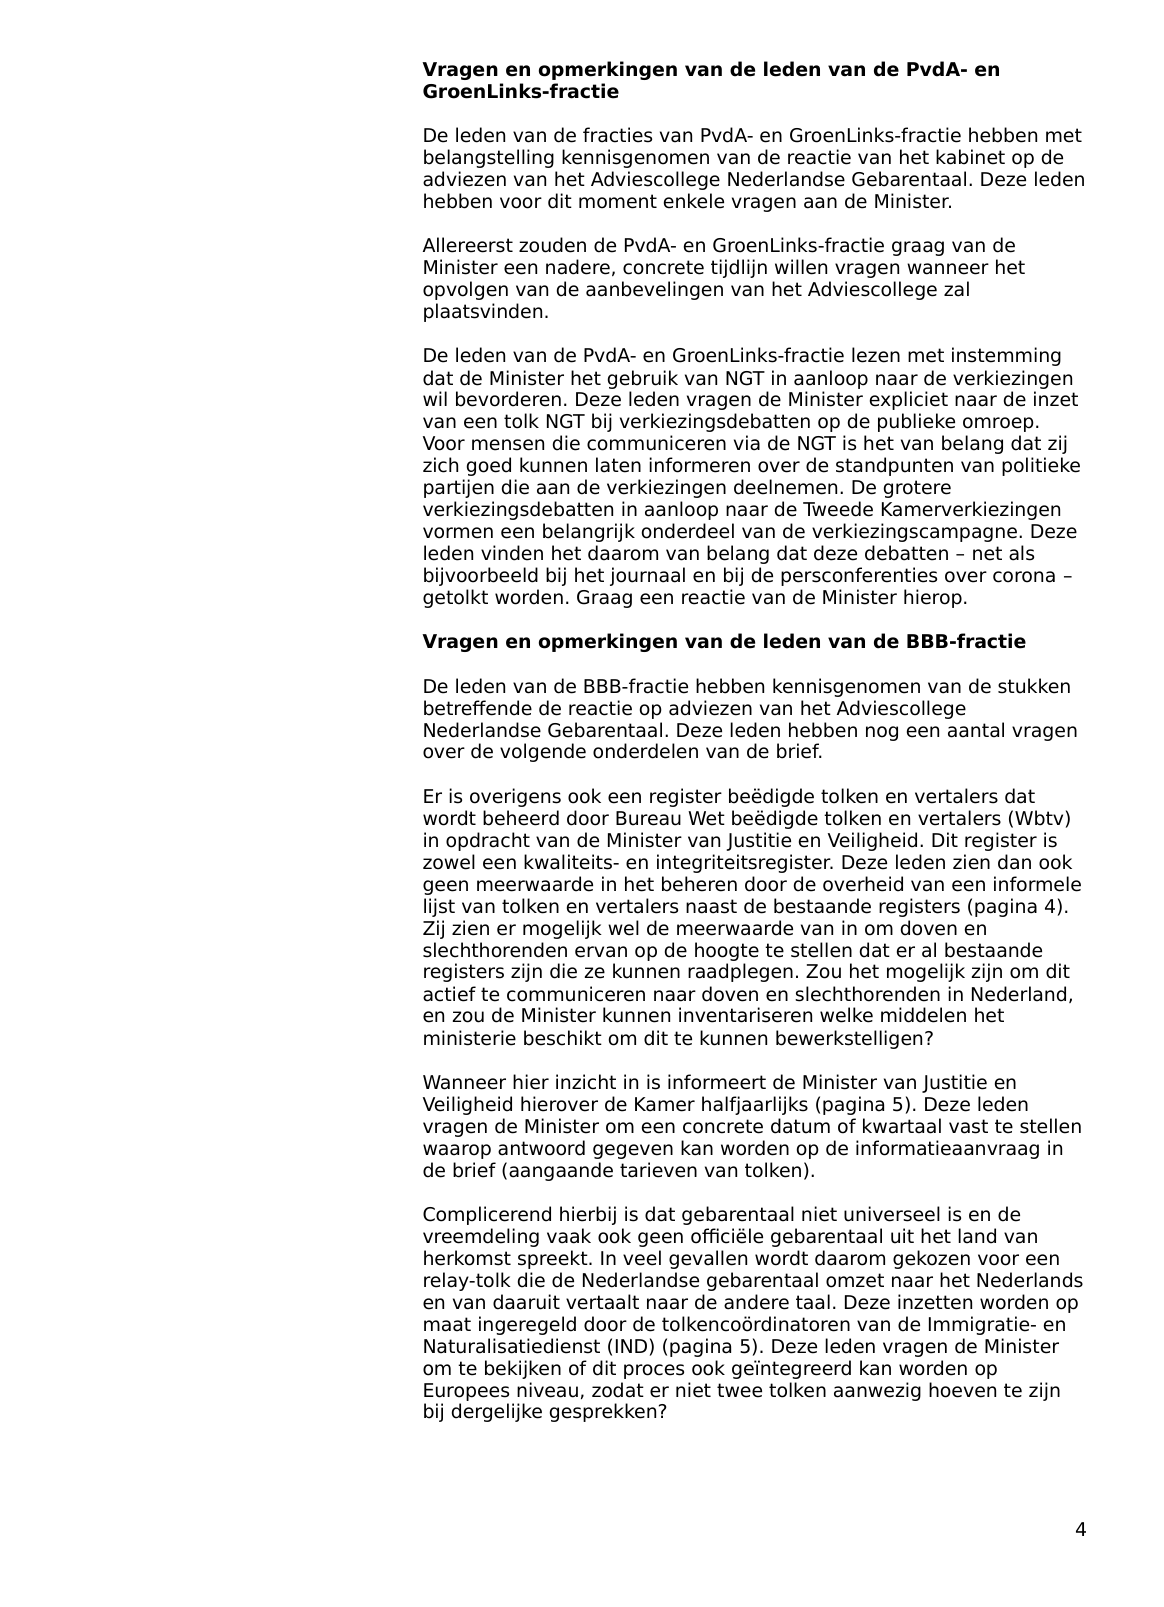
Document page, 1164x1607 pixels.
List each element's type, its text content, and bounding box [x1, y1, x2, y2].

text Allereerst zouden de PvdA- en GroenLinks-fractie graag van de Minister een nadere, concrete tijdlijn willen vragen wanneer het opvolgen van de aanbevelingen van het Adviescollege zal plaatsvinden. [422, 235, 1087, 323]
text De leden van de fracties van PvdA- en GroenLinks-fractie hebben met belangstelling kennisgenomen van de reactie van het kabinet op de adviezen van het Adviescollege Nederlandse Gebarentaal. Deze leden hebben voor dit moment enkele vragen aan de Minister. [422, 125, 1087, 213]
text Complicerend hierbij is dat gebarentaal niet universeel is en de vreemdeling vaak ook geen officiële gebarentaal uit het land van herkomst spreekt. In veel gevallen wordt daarom gekozen voor een relay-tolk die de Nederlandse gebarentaal omzet naar het Nederlands en van daaruit vertaalt naar de andere taal. Deze inzetten worden op maat ingeregeld door de tolkencoördinatoren van de Immigratie- en Naturalisatiedienst (IND) (pagina 5). Deze leden vragen de Minister om te bekijken of dit proces ook geïntegreerd kan worden op Europees niveau, zodat er niet twee tolken aanwezig hoeven te zijn bij dergelijke gesprekken? [422, 1204, 1087, 1423]
text Wanneer hier inzicht in is informeert de Minister van Justitie en Veiligheid hierover de Kamer halfjaarlijks (pagina 5). Deze leden vragen de Minister om een concrete datum of kwartaal vast te stellen waarop antwoord gegeven kan worden op de informatieaanvraag in de brief (aangaande tarieven van tolken). [422, 1072, 1087, 1181]
subtitle Vragen en opmerkingen van de leden van de BBB-fractie [422, 631, 1087, 653]
text De leden van de PvdA- en GroenLinks-fractie lezen met instemming dat de Minister het gebruik van NGT in aanloop naar de verkiezingen wil bevorderen. Deze leden vragen de Minister expliciet naar de inzet van een tolk NGT bij verkiezingsdebatten op de publieke omroep. Voor mensen die communiceren via de NGT is het van belang dat zij zich goed kunnen laten informeren over de standpunten van politieke partijen die aan de verkiezingen deelnemen. De grotere verkiezingsdebatten in aanloop naar de Tweede Kamerverkiezingen vormen een belangrijk onderdeel van de verkiezingscampagne. Deze leden vinden het daarom van belang dat deze debatten – net als bijvoorbeeld bij het journaal en bij de persconferenties over corona – getolkt worden. Graag een reactie van de Minister hierop. [422, 345, 1087, 609]
subtitle Vragen en opmerkingen van de leden van de PvdA- en GroenLinks-fractie [422, 59, 1087, 103]
text Er is overigens ook een register beëdigde tolken en vertalers dat wordt beheerd door Bureau Wet beëdigde tolken en vertalers (Wbtv) in opdracht van de Minister van Justitie en Veiligheid. Dit register is zowel een kwaliteits- en integriteitsregister. Deze leden zien dan ook geen meerwaarde in het beheren door de overheid van een informele lijst van tolken en vertalers naast de bestaande registers (pagina 4). Zij zien er mogelijk wel de meerwaarde van in om doven en slechthorenden ervan op de hoogte te stellen dat er al bestaande registers zijn die ze kunnen raadplegen. Zou het mogelijk zijn om dit actief te communiceren naar doven en slechthorenden in Nederland, en zou de Minister kunnen inventariseren welke middelen het ministerie beschikt om dit te kunnen bewerkstelligen? [422, 786, 1087, 1049]
text De leden van de BBB-fractie hebben kennisgenomen van de stukken betreffende de reactie op adviezen van het Adviescollege Nederlandse Gebarentaal. Deze leden hebben nog een aantal vragen over de volgende onderdelen van de brief. [422, 676, 1087, 763]
